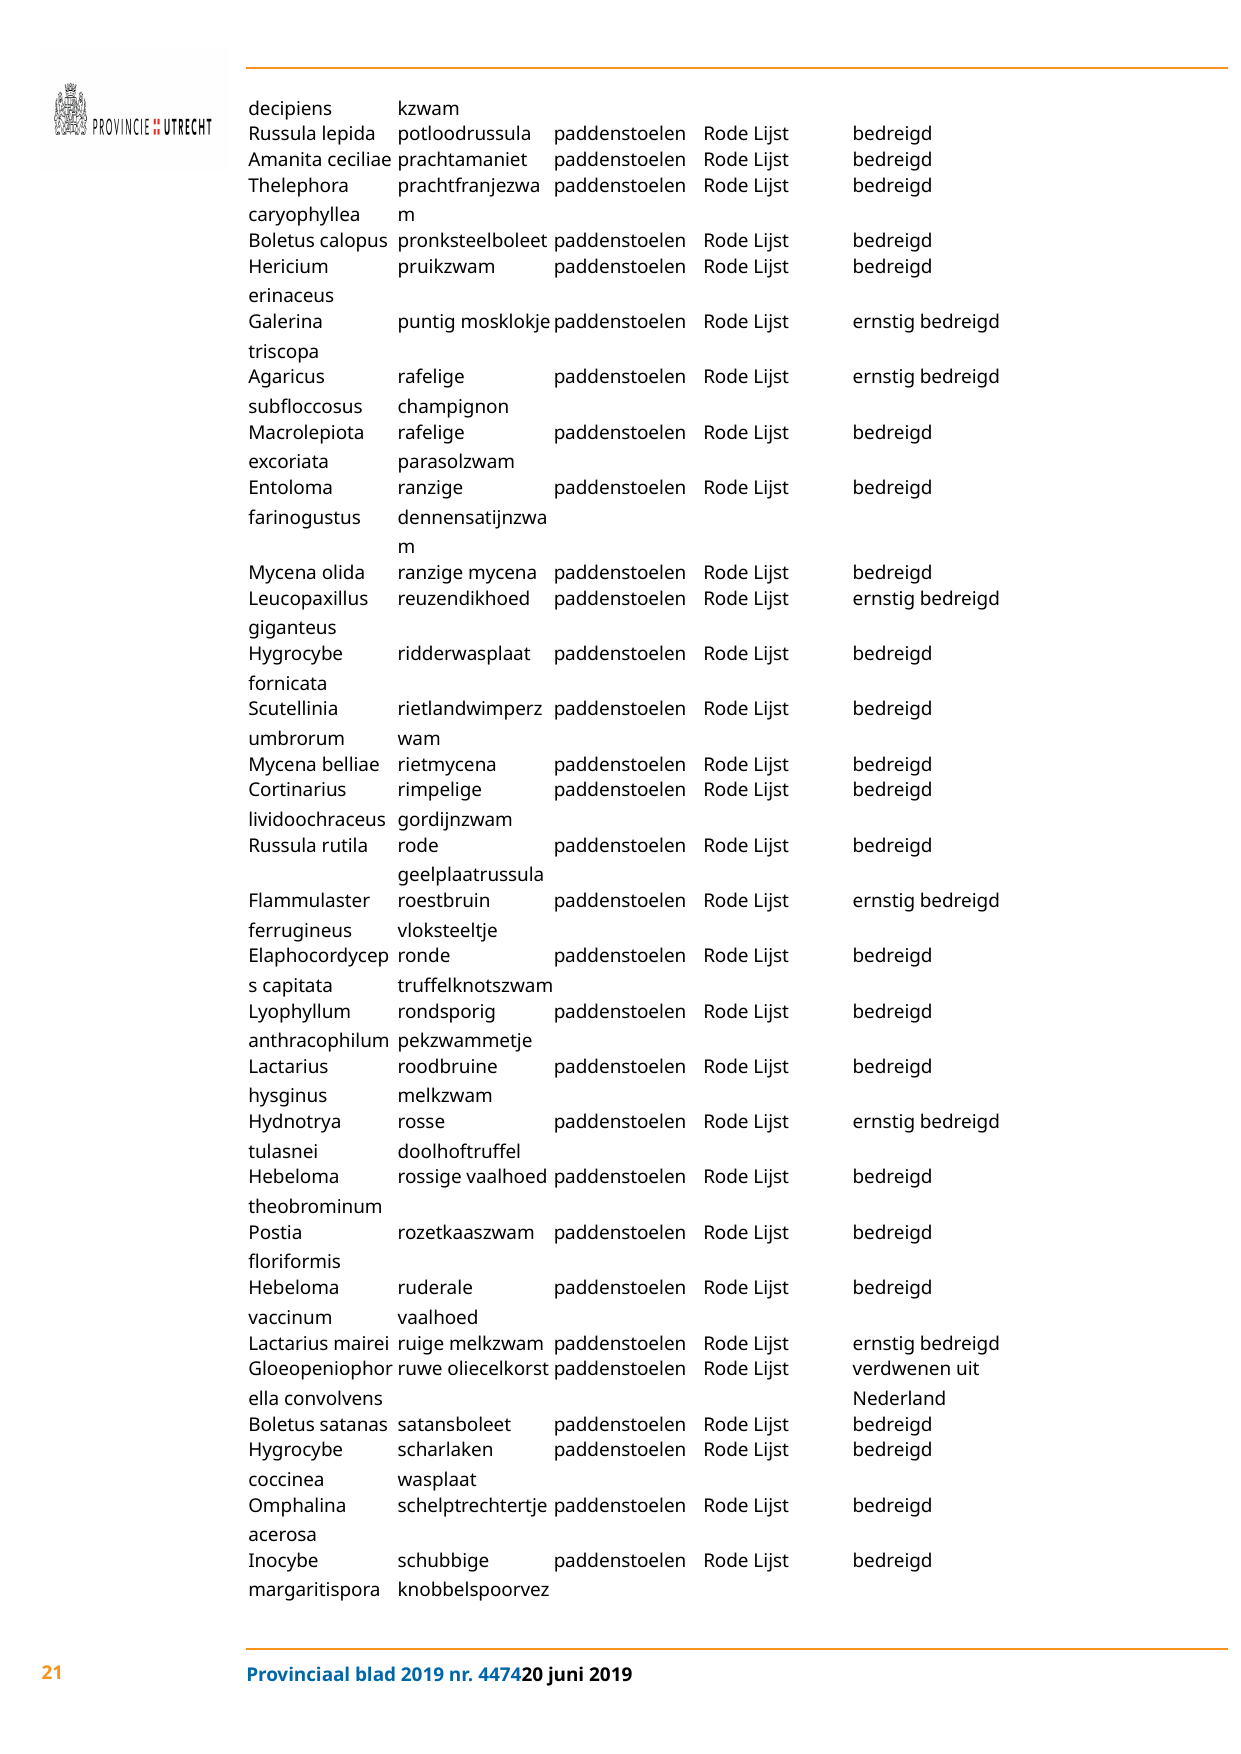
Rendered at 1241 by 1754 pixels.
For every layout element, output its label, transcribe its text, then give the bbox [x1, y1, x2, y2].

table_cell [1002, 1053, 1152, 1108]
table_cell bedreigd [853, 1436, 1002, 1492]
table_cell bedreigd [853, 146, 1002, 172]
table_cell paddenstoelen [554, 1109, 703, 1164]
table_cell [1002, 1164, 1152, 1219]
table_cell paddenstoelen [554, 1330, 703, 1355]
table_cell [1002, 696, 1152, 751]
table_cell Flammulaster ferrugineus [248, 887, 397, 942]
table_cell Mycena olida [248, 559, 397, 585]
table_cell Thelephora caryophyllea [248, 172, 397, 227]
table_cell Gloeopeniophorella convolvens [248, 1355, 397, 1411]
table_cell Mycena belliae [248, 751, 397, 777]
table_cell bedreigd [853, 172, 1002, 227]
table_cell paddenstoelen [554, 364, 703, 419]
table_cell [1002, 1109, 1152, 1164]
table_cell paddenstoelen [554, 172, 703, 227]
table_cell ranzige mycena [398, 559, 553, 585]
table_cell bedreigd [853, 696, 1002, 751]
table_cell Rode Lijst [703, 1219, 852, 1274]
table_cell paddenstoelen [554, 419, 703, 474]
table_cell Lyophyllum anthracophilum [248, 998, 397, 1053]
table_cell paddenstoelen [554, 308, 703, 364]
table_cell rossige vaalhoed [398, 1164, 553, 1219]
table_cell Hericium erinaceus [248, 253, 397, 308]
table_cell decipiens [248, 95, 397, 121]
table_cell Hygrocybe fornicata [248, 640, 397, 696]
table_cell [1002, 1219, 1152, 1274]
table_cell Lactarius mairei [248, 1330, 397, 1355]
table_cell [1002, 943, 1152, 998]
table_cell roodbruine melkzwam [398, 1053, 553, 1108]
table_cell Rode Lijst [703, 1164, 852, 1219]
table_cell Boletus calopus [248, 227, 397, 253]
table_cell Rode Lijst [703, 943, 852, 998]
table_cell [1002, 308, 1152, 364]
table_cell Rode Lijst [703, 1330, 852, 1355]
table_cell Rode Lijst [703, 1274, 852, 1330]
table_cell [1002, 253, 1152, 308]
table_cell pronksteelboleet [398, 227, 553, 253]
table_cell Scutellinia umbrorum [248, 696, 397, 751]
table_cell ernstig bedreigd [853, 1330, 1002, 1355]
table_cell [1002, 364, 1152, 419]
table_cell Rode Lijst [703, 227, 852, 253]
table_cell Russula lepida [248, 121, 397, 146]
table_cell paddenstoelen [554, 585, 703, 640]
table_cell Rode Lijst [703, 121, 852, 146]
table_cell [1002, 751, 1152, 777]
table_cell rode geelplaatrussula [398, 832, 553, 887]
table_cell prachtfranjezwam [398, 172, 553, 227]
table_cell potloodrussula [398, 121, 553, 146]
table_cell satansboleet [398, 1411, 553, 1436]
table_cell Inocybe margaritispora [248, 1547, 397, 1602]
table_cell Hydnotrya tulasnei [248, 1109, 397, 1164]
table_cell Rode Lijst [703, 419, 852, 474]
table_cell bedreigd [853, 1219, 1002, 1274]
table_cell Lactarius hysginus [248, 1053, 397, 1108]
table_cell rafelige champignon [398, 364, 553, 419]
table_cell bedreigd [853, 1164, 1002, 1219]
table_cell [1002, 146, 1152, 172]
table_cell bedreigd [853, 1274, 1002, 1330]
table_cell paddenstoelen [554, 1492, 703, 1547]
table_cell [1002, 121, 1152, 146]
table_cell paddenstoelen [554, 1274, 703, 1330]
table_cell ernstig bedreigd [853, 1109, 1002, 1164]
table_cell Postia floriformis [248, 1219, 397, 1274]
table_cell [703, 95, 852, 121]
table_cell ronde truffelknotszwam [398, 943, 553, 998]
table_cell rondsporig pekzwammetje [398, 998, 553, 1053]
table_cell bedreigd [853, 998, 1002, 1053]
table_cell Boletus satanas [248, 1411, 397, 1436]
table_cell paddenstoelen [554, 253, 703, 308]
table_cell paddenstoelen [554, 640, 703, 696]
table_cell Rode Lijst [703, 696, 852, 751]
table_cell bedreigd [853, 751, 1002, 777]
table_cell rietlandwimperzwam [398, 696, 553, 751]
table_cell Rode Lijst [703, 1053, 852, 1108]
table_cell paddenstoelen [554, 146, 703, 172]
table_cell [1002, 419, 1152, 474]
table_cell roestbruin vloksteeltje [398, 887, 553, 942]
table_cell ernstig bedreigd [853, 887, 1002, 942]
table_cell ernstig bedreigd [853, 364, 1002, 419]
table_cell Rode Lijst [703, 1492, 852, 1547]
table_cell Rode Lijst [703, 832, 852, 887]
table_cell bedreigd [853, 419, 1002, 474]
table_cell [554, 95, 703, 121]
table_cell bedreigd [853, 943, 1002, 998]
table_cell bedreigd [853, 777, 1002, 832]
table_cell prachtamaniet [398, 146, 553, 172]
table_cell bedreigd [853, 1053, 1002, 1108]
table_cell paddenstoelen [554, 1355, 703, 1411]
table_cell [1002, 1330, 1152, 1355]
table_cell paddenstoelen [554, 832, 703, 887]
table_cell Rode Lijst [703, 559, 852, 585]
table_cell bedreigd [853, 640, 1002, 696]
table_cell [1002, 1274, 1152, 1330]
table_cell rietmycena [398, 751, 553, 777]
table_cell Rode Lijst [703, 1355, 852, 1411]
table_cell Hebeloma theobrominum [248, 1164, 397, 1219]
table_cell bedreigd [853, 1492, 1002, 1547]
table_cell paddenstoelen [554, 559, 703, 585]
table_cell [1002, 998, 1152, 1053]
table_cell Cortinarius lividoochraceus [248, 777, 397, 832]
table_cell [853, 95, 1002, 121]
table_cell bedreigd [853, 832, 1002, 887]
table_cell scharlaken wasplaat [398, 1436, 553, 1492]
table_cell ruige melkzwam [398, 1330, 553, 1355]
table_cell Rode Lijst [703, 640, 852, 696]
table_cell Rode Lijst [703, 1109, 852, 1164]
table_cell [1002, 1411, 1152, 1436]
picture [41, 47, 231, 172]
table_cell [1002, 559, 1152, 585]
table_cell Rode Lijst [703, 777, 852, 832]
table_cell bedreigd [853, 1547, 1002, 1602]
table_cell paddenstoelen [554, 227, 703, 253]
table_cell [1002, 1355, 1152, 1411]
table_cell ridderwasplaat [398, 640, 553, 696]
table_cell pruikzwam [398, 253, 553, 308]
table_cell bedreigd [853, 227, 1002, 253]
table_cell paddenstoelen [554, 887, 703, 942]
table_cell [1002, 777, 1152, 832]
table_cell [1002, 1436, 1152, 1492]
table_cell Rode Lijst [703, 172, 852, 227]
table_cell kzwam [398, 95, 553, 121]
table_cell [1002, 1547, 1152, 1602]
table_cell Rode Lijst [703, 1411, 852, 1436]
table_cell [1002, 585, 1152, 640]
table_cell Omphalina acerosa [248, 1492, 397, 1547]
table_cell bedreigd [853, 474, 1002, 559]
table_cell Macrolepiota excoriata [248, 419, 397, 474]
table_cell Rode Lijst [703, 474, 852, 559]
table_cell Rode Lijst [703, 585, 852, 640]
table_cell ernstig bedreigd [853, 585, 1002, 640]
table_cell rimpelige gordijnzwam [398, 777, 553, 832]
table_cell Rode Lijst [703, 751, 852, 777]
table_cell paddenstoelen [554, 121, 703, 146]
table_cell Rode Lijst [703, 998, 852, 1053]
table_cell schubbige knobbelspoorvez [398, 1547, 553, 1602]
table_cell paddenstoelen [554, 751, 703, 777]
table_cell Rode Lijst [703, 308, 852, 364]
table_cell Elaphocordyceps capitata [248, 943, 397, 998]
table_cell ranzige dennensatijnzwam [398, 474, 553, 559]
table_cell Amanita ceciliae [248, 146, 397, 172]
table_cell rafelige parasolzwam [398, 419, 553, 474]
table_cell rozetkaaszwam [398, 1219, 553, 1274]
table_cell ruwe oliecelkorst [398, 1355, 553, 1411]
table_cell Rode Lijst [703, 887, 852, 942]
table_cell ernstig bedreigd [853, 308, 1002, 364]
table_cell Entoloma farinogustus [248, 474, 397, 559]
table_cell Rode Lijst [703, 1436, 852, 1492]
table_cell paddenstoelen [554, 777, 703, 832]
table_cell paddenstoelen [554, 998, 703, 1053]
table_cell paddenstoelen [554, 1053, 703, 1108]
table_cell [1002, 1492, 1152, 1547]
table_cell Rode Lijst [703, 253, 852, 308]
table_cell schelptrechtertje [398, 1492, 553, 1547]
table_cell [1002, 640, 1152, 696]
table_cell [1002, 887, 1152, 942]
table_cell [1002, 227, 1152, 253]
table_cell [1002, 95, 1152, 121]
table_cell paddenstoelen [554, 943, 703, 998]
table_cell Agaricus subfloccosus [248, 364, 397, 419]
table_cell [1002, 474, 1152, 559]
table_cell bedreigd [853, 253, 1002, 308]
table_cell paddenstoelen [554, 1164, 703, 1219]
table_cell reuzendikhoed [398, 585, 553, 640]
table_cell bedreigd [853, 559, 1002, 585]
table_cell paddenstoelen [554, 1411, 703, 1436]
table_cell [1002, 832, 1152, 887]
table_cell Galerina triscopa [248, 308, 397, 364]
table_cell paddenstoelen [554, 1436, 703, 1492]
table_cell Rode Lijst [703, 1547, 852, 1602]
table_cell [1002, 172, 1152, 227]
table_cell rosse doolhoftruffel [398, 1109, 553, 1164]
table_cell ruderale vaalhoed [398, 1274, 553, 1330]
table_cell paddenstoelen [554, 1547, 703, 1602]
table_cell Hebeloma vaccinum [248, 1274, 397, 1330]
table_cell Leucopaxillus giganteus [248, 585, 397, 640]
table_cell verdwenen uit Nederland [853, 1355, 1002, 1411]
table_cell Hygrocybe coccinea [248, 1436, 397, 1492]
table_cell Rode Lijst [703, 146, 852, 172]
table_cell paddenstoelen [554, 474, 703, 559]
table_cell puntig mosklokje [398, 308, 553, 364]
table_cell paddenstoelen [554, 696, 703, 751]
table_cell paddenstoelen [554, 1219, 703, 1274]
table_cell Rode Lijst [703, 364, 852, 419]
table_cell bedreigd [853, 1411, 1002, 1436]
table_cell Russula rutila [248, 832, 397, 887]
table_cell bedreigd [853, 121, 1002, 146]
